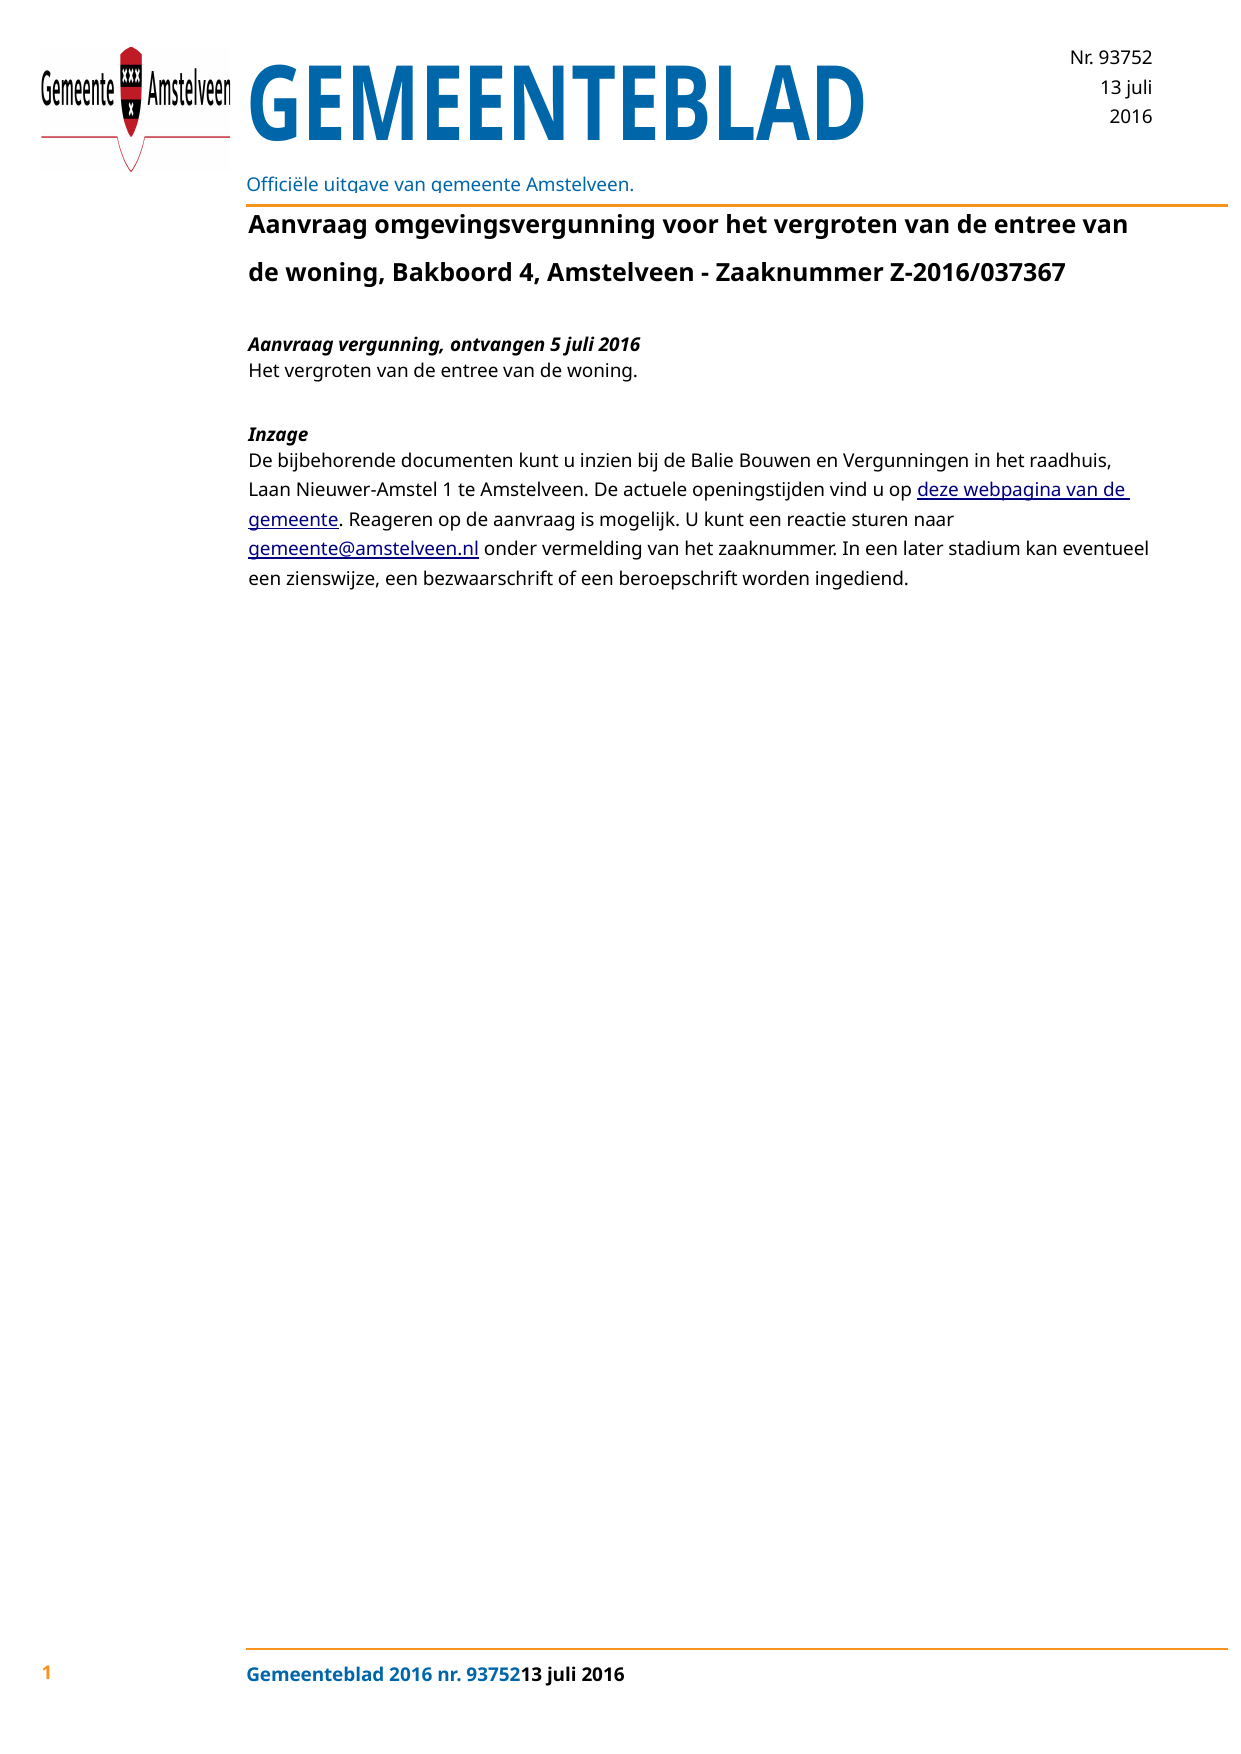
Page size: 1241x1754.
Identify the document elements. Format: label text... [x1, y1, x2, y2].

text De bijbehorende documenten kunt u inzien bij de Balie Bouwen en Vergunningen in het raadhuis, Laan Nieuwer-Amstel 1 te Amstelveen. De actuele openingstijden vind u op deze webpagina van de gemeente. Reageren op de aanvraag is mogelijk. U kunt een reactie sturen naar gemeente@amstelveen.nl onder vermelding van het zaaknummer. In een later stadium kan eventueel een zienswijze, een bezwaarschrift of een beroepschrift worden ingediend. [248, 447, 1152, 591]
text Inzage [248, 421, 1152, 447]
picture [41, 47, 231, 172]
text Aanvraag vergunning, ontvangen 5 juli 2016 [248, 331, 1152, 357]
text Het vergroten van de entree van de woning. [248, 357, 1152, 383]
text Aanvraag omgevingsvergunning voor het vergroten van de entree van de woning, Bakboord 4, Amstelveen - Zaaknummer Z-2016/037367 [248, 207, 1152, 288]
